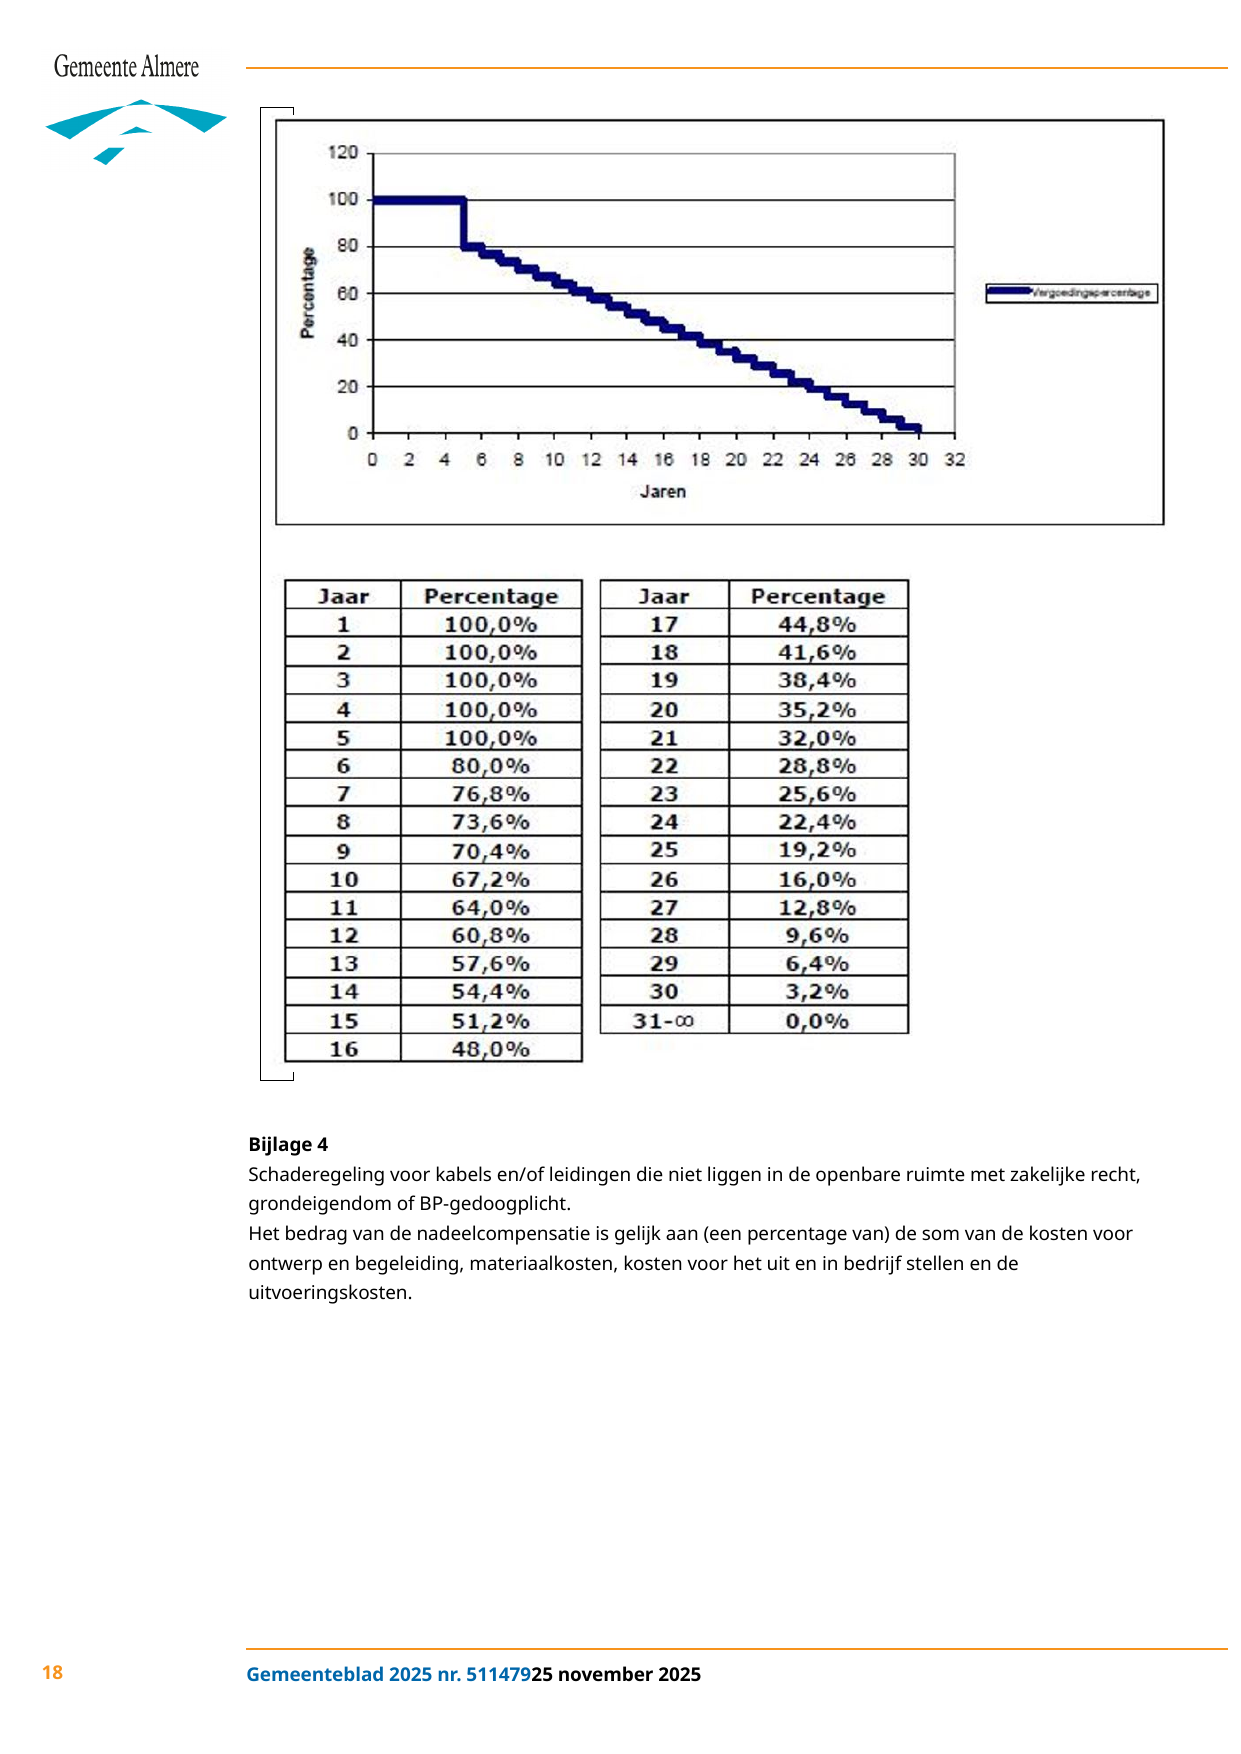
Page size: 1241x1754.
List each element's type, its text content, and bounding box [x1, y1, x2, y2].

picture [41, 47, 231, 172]
text Schaderegeling voor kabels en/of leidingen die niet liggen in de openbare ruimte met zakelijke recht, grondeigendom of BP-gedoogplicht. [248, 1161, 1152, 1216]
text Het bedrag van de nadeelcompensatie is gelijk aan (een percentage van) de som van de kosten voor ontwerp en begeleiding, materiaalkosten, kosten voor het uit en in bedrijf stellen en de uitvoeringskosten. [248, 1220, 1152, 1305]
text Bijlage 4 [248, 1131, 1152, 1157]
picture [268, 115, 1173, 1072]
